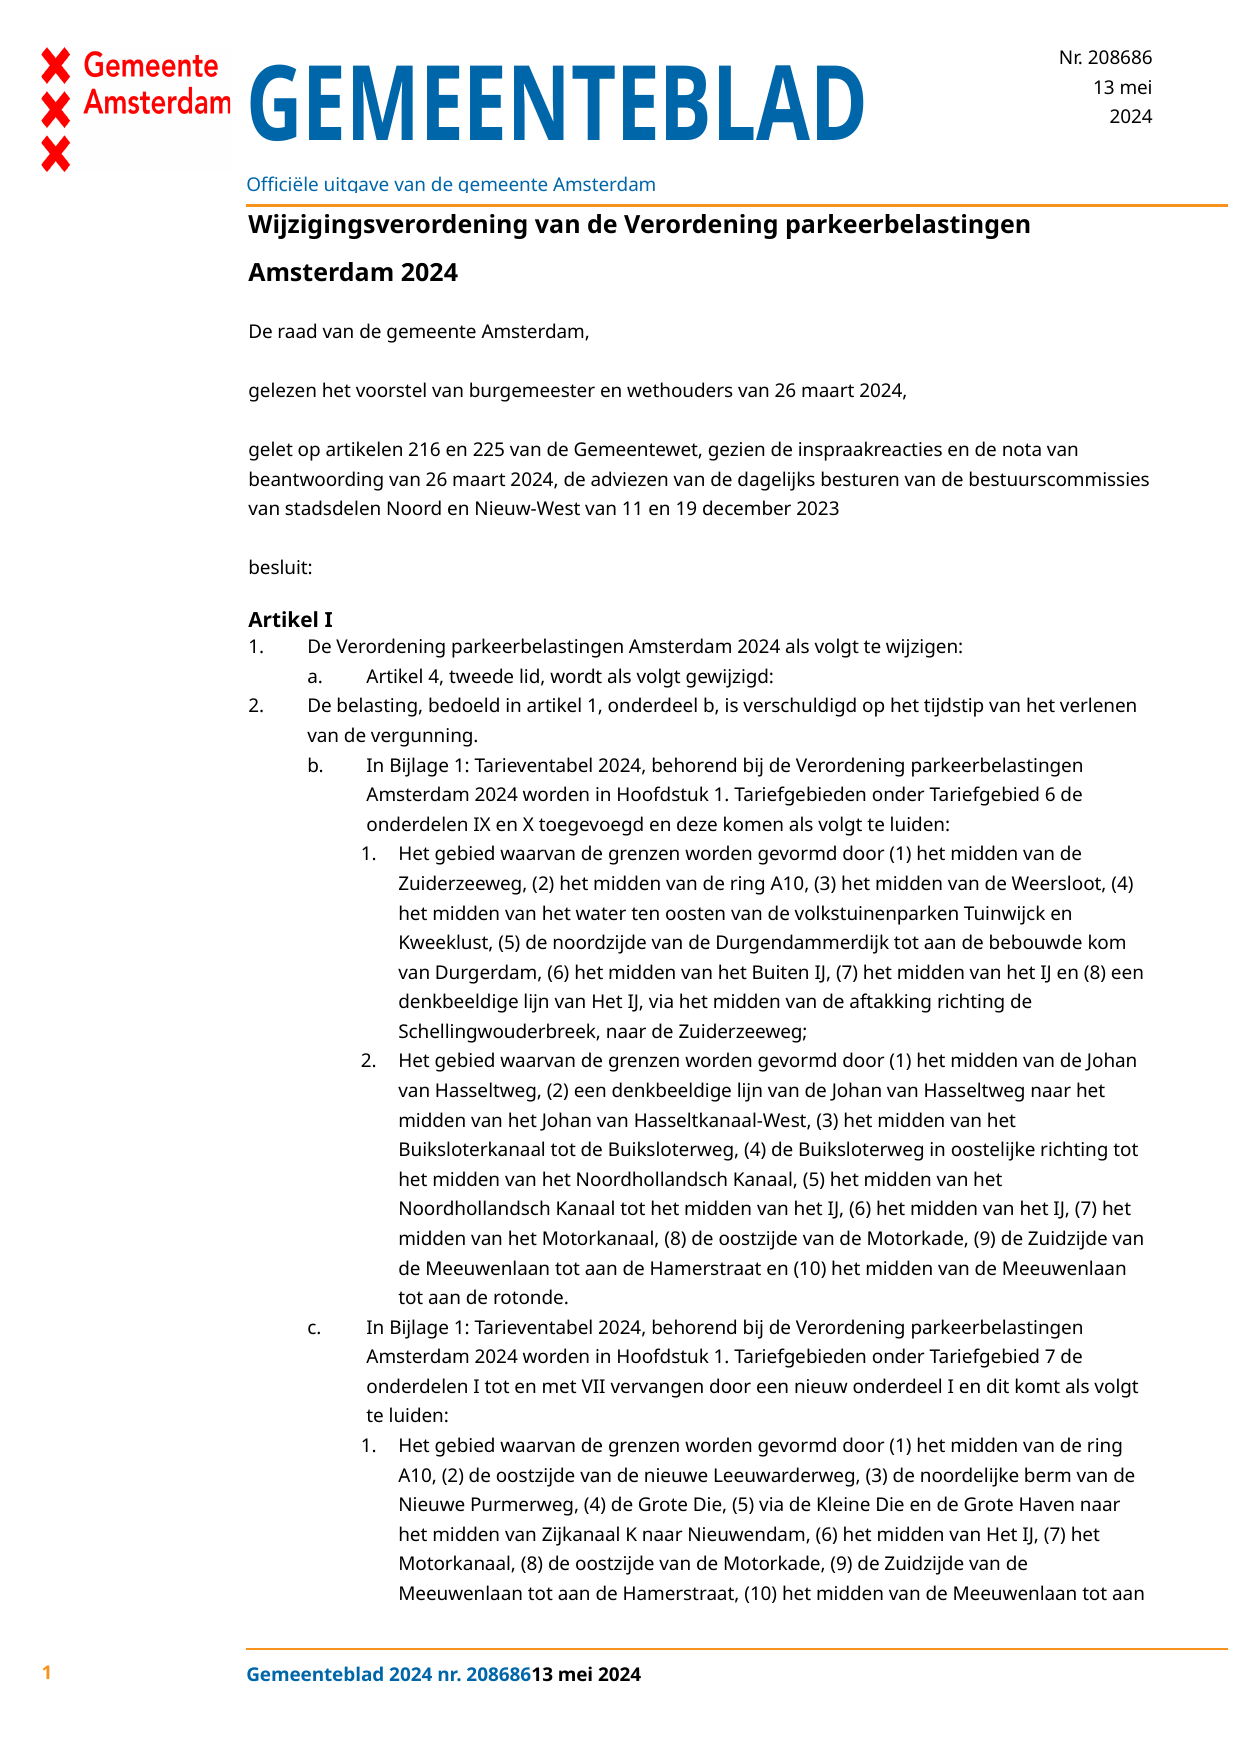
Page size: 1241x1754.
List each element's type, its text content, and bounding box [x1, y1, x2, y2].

list Artikel 4, tweede lid, wordt als volgt gewijzigd: [307, 663, 1152, 689]
text Artikel I [248, 605, 1152, 633]
list Het gebied waarvan de grenzen worden gevormd door (1) het midden van de Johan van Hasseltweg, (2) een denkbeeldige lijn van de Johan van Hasseltweg naar het midden van het Johan van Hasseltkanaal-West, (3) het midden van het Buiksloterkanaal tot de Buiksloterweg, (4) de Buiksloterweg in oostelijke richting tot het midden van het Noordhollandsch Kanaal, (5) het midden van het Noordhollandsch Kanaal tot het midden van het IJ, (6) het midden van het IJ, (7) het midden van het Motorkanaal, (8) de oostzijde van de Motorkade, (9) de Zuidzijde van de Meeuwenlaan tot aan de Hamerstraat en (10) het midden van de Meeuwenlaan tot aan de rotonde. [361, 1048, 1152, 1310]
text besluit: [248, 554, 1152, 580]
text gelezen het voorstel van burgemeester en wethouders van 26 maart 2024, [248, 377, 1152, 403]
text Wijzigingsverordening van de Verordening parkeerbelastingen Amsterdam 2024 [248, 207, 1152, 288]
list In Bijlage 1: Tarieventabel 2024, behorend bij de Verordening parkeerbelastingen Amsterdam 2024 worden in Hoofdstuk 1. Tariefgebieden onder Tariefgebied 7 de onderdelen I tot en met VII vervangen door een nieuw onderdeel I en dit komt als volgt te luiden: [307, 1314, 1152, 1428]
list In Bijlage 1: Tarieventabel 2024, behorend bij de Verordening parkeerbelastingen Amsterdam 2024 worden in Hoofdstuk 1. Tariefgebieden onder Tariefgebied 6 de onderdelen IX en X toegevoegd en deze komen als volgt te luiden: [307, 752, 1152, 837]
list De belasting, bedoeld in artikel 1, onderdeel b, is verschuldigd op het tijdstip van het verlenen van de vergunning. [248, 693, 1152, 748]
list Het gebied waarvan de grenzen worden gevormd door (1) het midden van de Zuiderzeeweg, (2) het midden van de ring A10, (3) het midden van de Weersloot, (4) het midden van het water ten oosten van de volkstuinenparken Tuinwijck en Kweeklust, (5) de noordzijde van de Durgendammerdijk tot aan de bebouwde kom van Durgerdam, (6) het midden van het Buiten IJ, (7) het midden van het IJ en (8) een denkbeeldige lijn van Het IJ, via het midden van de aftakking richting de Schellingwouderbreek, naar de Zuiderzeeweg; [361, 841, 1152, 1044]
text De raad van de gemeente Amsterdam, [248, 318, 1152, 344]
picture [41, 47, 231, 172]
text gelet op artikelen 216 en 225 van de Gemeentewet, gezien de inspraakreacties en de nota van beantwoording van 26 maart 2024, de adviezen van de dagelijks besturen van de bestuurscommissies van stadsdelen Noord en Nieuw-West van 11 en 19 december 2023 [248, 436, 1152, 521]
list De Verordening parkeerbelastingen Amsterdam 2024 als volgt te wijzigen: [248, 633, 1152, 659]
list Het gebied waarvan de grenzen worden gevormd door (1) het midden van de ring A10, (2) de oostzijde van de nieuwe Leeuwarderweg, (3) de noordelijke berm van de Nieuwe Purmerweg, (4) de Grote Die, (5) via de Kleine Die en de Grote Haven naar het midden van Zijkanaal K naar Nieuwendam, (6) het midden van Het IJ, (7) het Motorkanaal, (8) de oostzijde van de Motorkade, (9) de Zuidzijde van de Meeuwenlaan tot aan de Hamerstraat, (10) het midden van de Meeuwenlaan tot aan [361, 1432, 1152, 1606]
